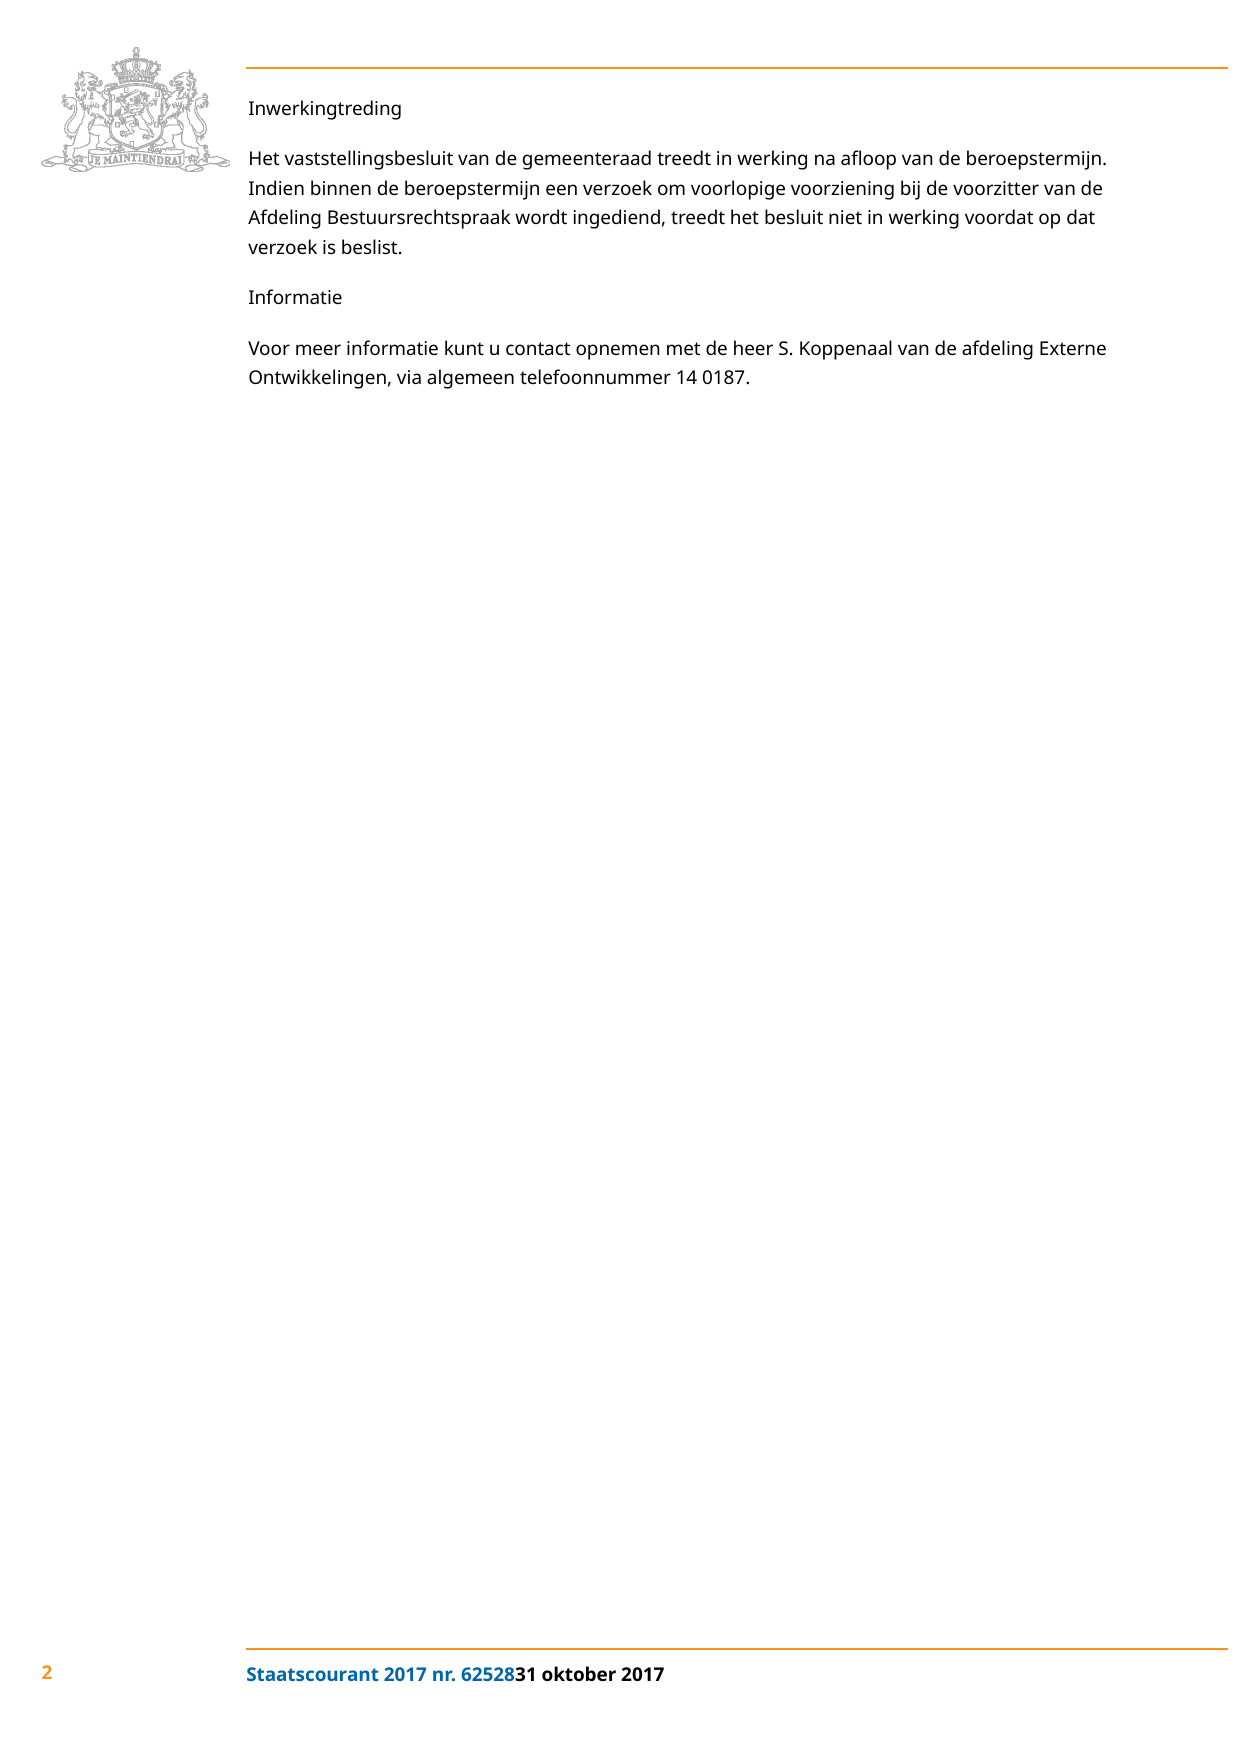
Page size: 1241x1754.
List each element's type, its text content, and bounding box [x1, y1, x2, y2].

text Voor meer informatie kunt u contact opnemen met de heer S. Koppenaal van de afdeling Externe Ontwikkelingen, via algemeen telefoonnummer 14 0187. [248, 335, 1152, 390]
picture [41, 47, 231, 172]
text Het vaststellingsbesluit van de gemeenteraad treedt in werking na afloop van de beroepstermijn. Indien binnen de beroepstermijn een verzoek om voorlopige voorziening bij de voorzitter van de Afdeling Bestuursrechtspraak wordt ingediend, treedt het besluit niet in werking voordat op dat verzoek is beslist. [248, 145, 1152, 260]
text Inwerkingtreding [248, 95, 1152, 121]
text Informatie [248, 284, 1152, 310]
